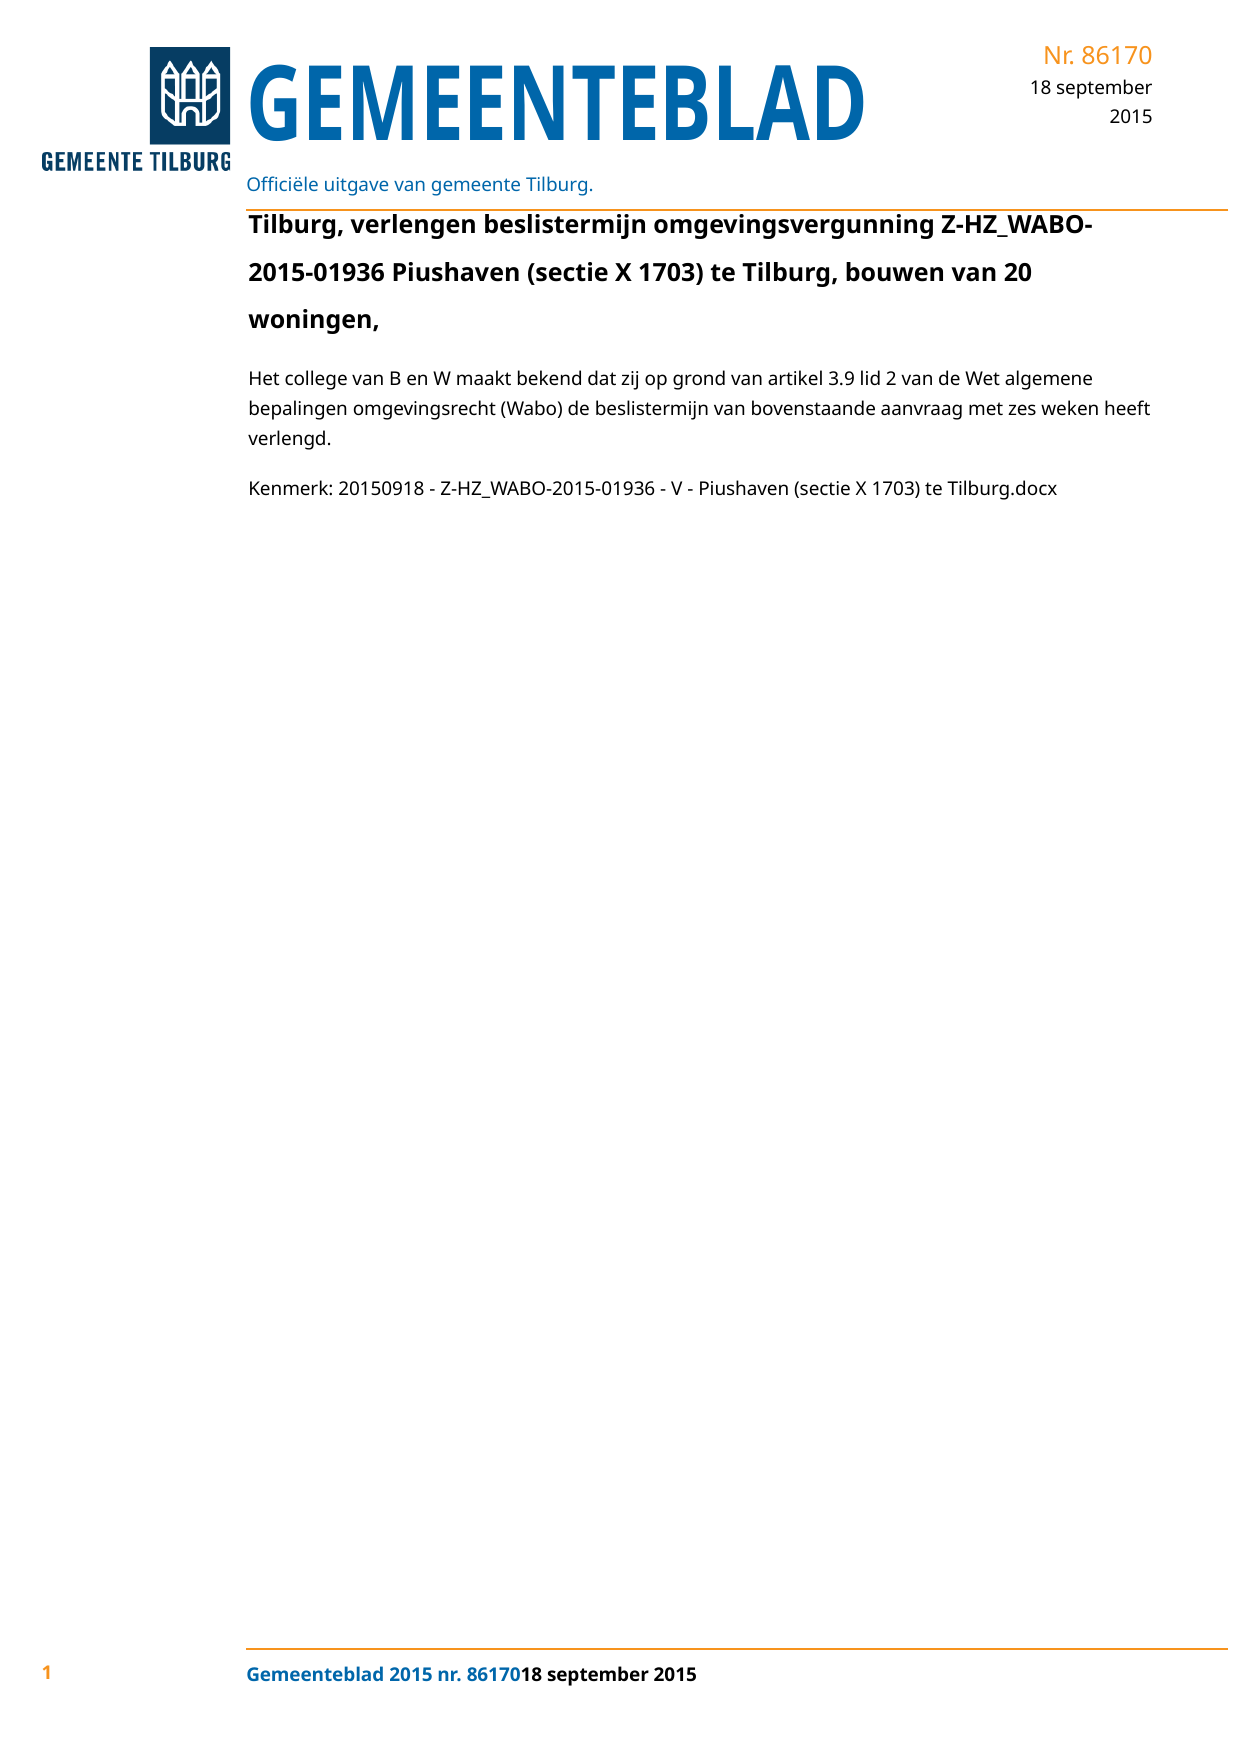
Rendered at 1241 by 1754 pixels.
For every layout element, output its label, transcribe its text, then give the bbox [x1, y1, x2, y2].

picture [41, 47, 231, 172]
text Kenmerk: 20150918 - Z-HZ_WABO-2015-01936 - V - Piushaven (sectie X 1703) te Tilburg.docx [248, 475, 1152, 501]
text Het college van B en W maakt bekend dat zij op grond van artikel 3.9 lid 2 van de Wet algemene bepalingen omgevingsrecht (Wabo) de beslistermijn van bovenstaande aanvraag met zes weken heeft verlengd. [248, 366, 1152, 450]
text Tilburg, verlengen beslistermijn omgevingsvergunning Z-HZ_WABO-2015-01936 Piushaven (sectie X 1703) te Tilburg, bouwen van 20 woningen, [248, 211, 1152, 336]
